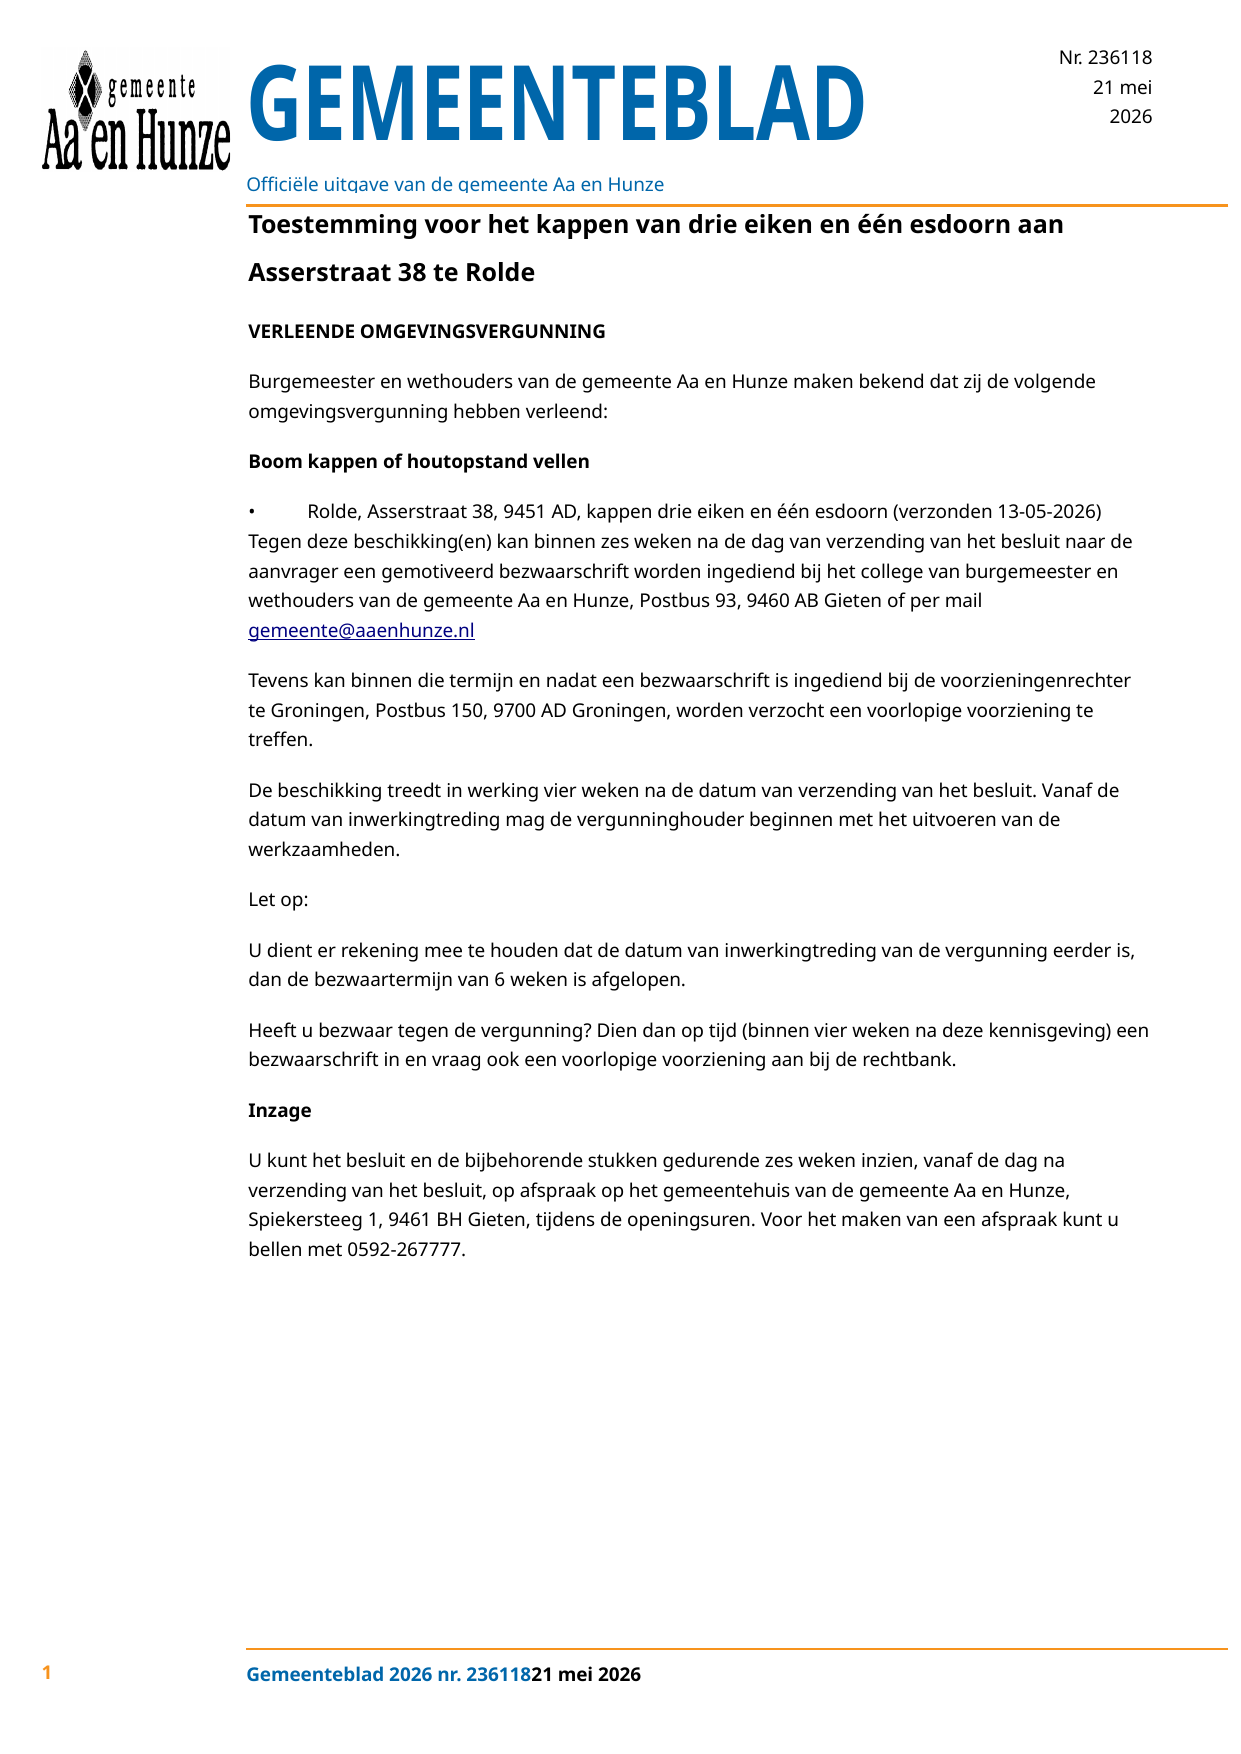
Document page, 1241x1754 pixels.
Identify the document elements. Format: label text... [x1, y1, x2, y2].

text Inzage [248, 1097, 1152, 1123]
text Let op: [248, 887, 1152, 912]
text Boom kappen of houtopstand vellen [248, 448, 1152, 474]
text Tevens kan binnen die termijn en nadat een bezwaarschrift is ingediend bij de voorzieningenrechter te Groningen, Postbus 150, 9700 AD Groningen, worden verzocht een voorlopige voorziening te treffen. [248, 667, 1152, 752]
picture [41, 47, 231, 172]
text Toestemming voor het kappen van drie eiken en één esdoorn aan Asserstraat 38 te Rolde [248, 207, 1152, 288]
text U kunt het besluit en de bijbehorende stukken gedurende zes weken inzien, vanaf de dag na verzending van het besluit, op afspraak op het gemeentehuis van de gemeente Aa en Hunze, Spiekersteeg 1, 9461 BH Gieten, tijdens de openingsuren. Voor het maken van een afspraak kunt u bellen met 0592-267777. [248, 1147, 1152, 1262]
text VERLEENDE OMGEVINGSVERGUNNING [248, 318, 1152, 344]
text Heeft u bezwaar tegen de vergunning? Dien dan op tijd (binnen vier weken na deze kennisgeving) een bezwaarschrift in en vraag ook een voorlopige voorziening aan bij de rechtbank. [248, 1017, 1152, 1072]
text Burgemeester en wethouders van de gemeente Aa en Hunze maken bekend dat zij de volgende omgevingsvergunning hebben verleend: [248, 368, 1152, 424]
text U dient er rekening mee te houden dat de datum van inwerkingtreding van de vergunning eerder is, dan de bezwaartermijn van 6 weken is afgelopen. [248, 937, 1152, 992]
list Rolde, Asserstraat 38, 9451 AD, kappen drie eiken en één esdoorn (verzonden 13-05-2026) [248, 499, 1152, 524]
text Tegen deze beschikking(en) kan binnen zes weken na de dag van verzending van het besluit naar de aanvrager een gemotiveerd bezwaarschrift worden ingediend bij het college van burgemeester en wethouders van de gemeente Aa en Hunze, Postbus 93, 9460 AB Gieten of per mail gemeente@aaenhunze.nl [248, 528, 1152, 643]
text De beschikking treedt in werking vier weken na de datum van verzending van het besluit. Vanaf de datum van inwerkingtreding mag de vergunninghouder beginnen met het uitvoeren van de werkzaamheden. [248, 777, 1152, 862]
